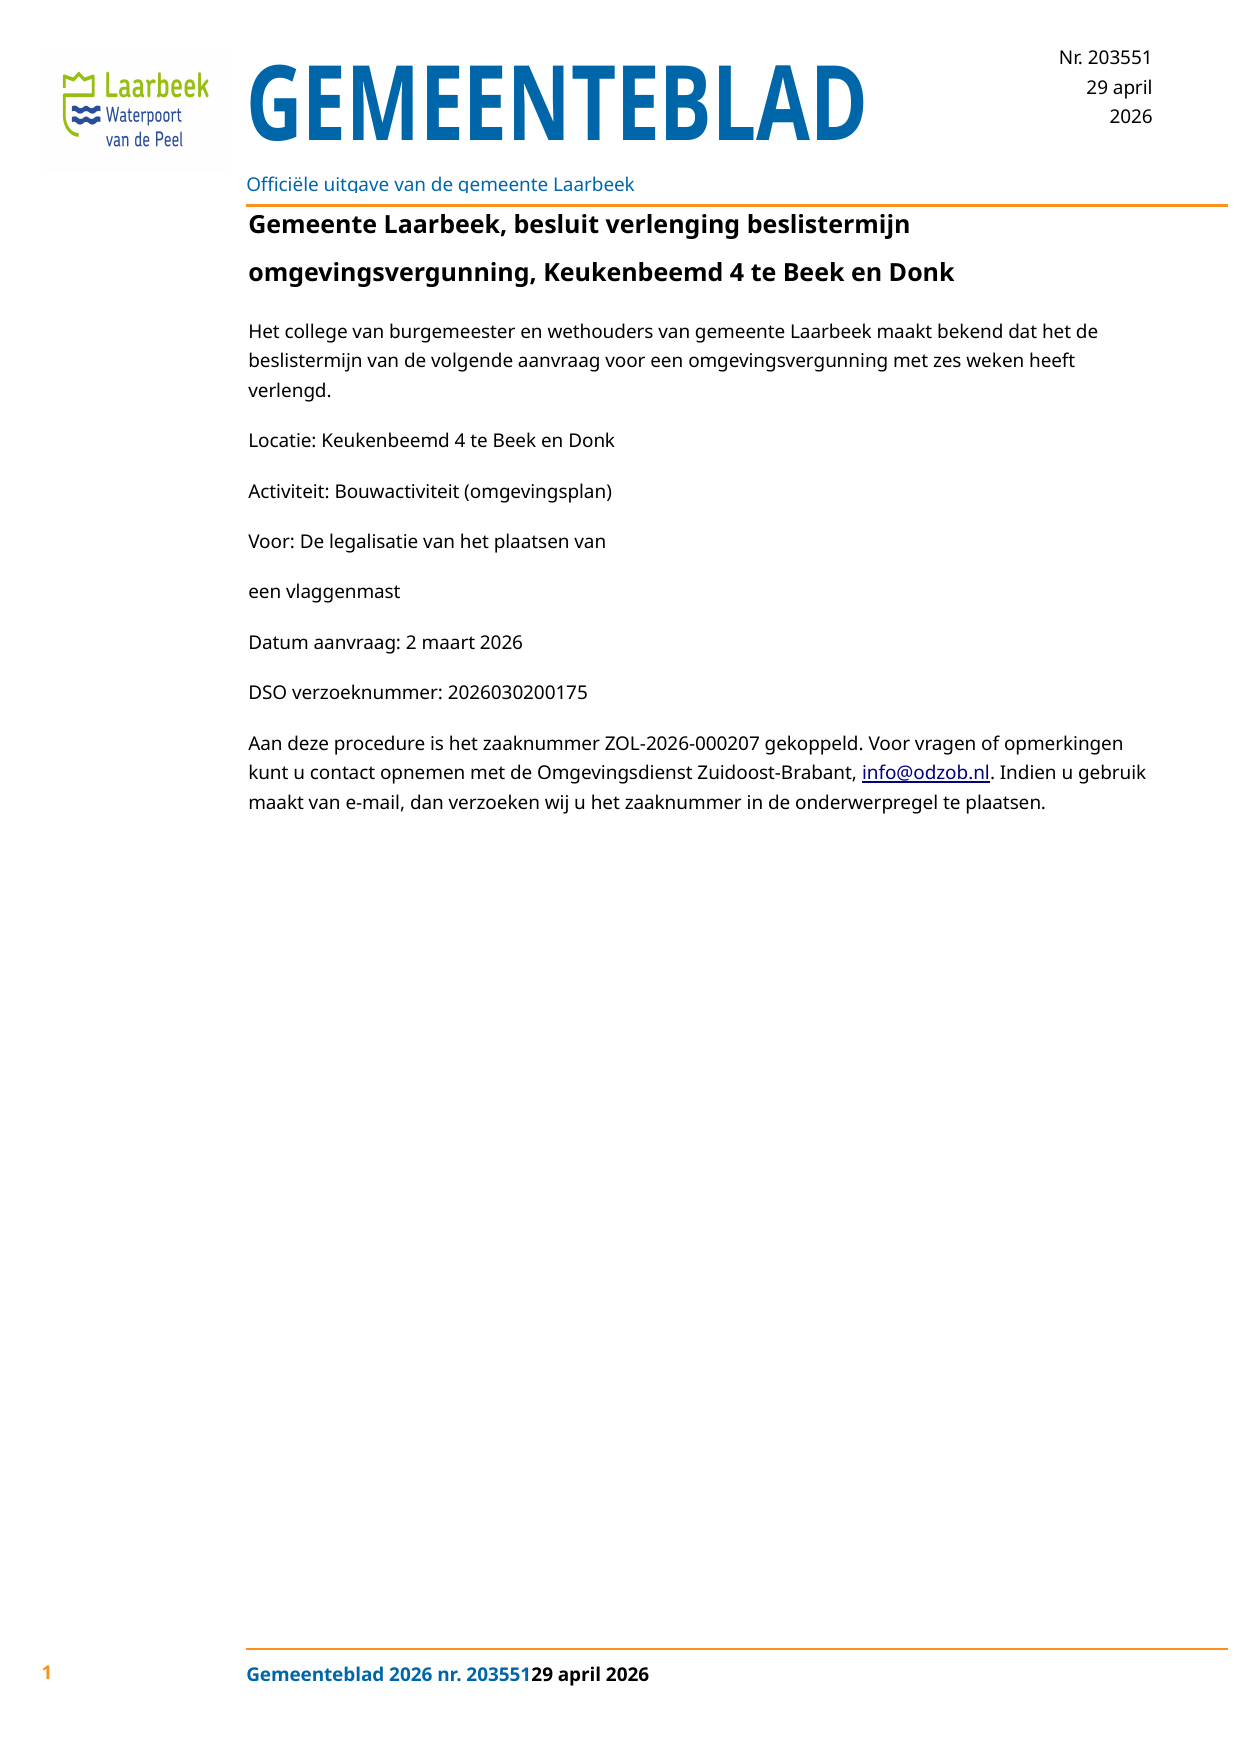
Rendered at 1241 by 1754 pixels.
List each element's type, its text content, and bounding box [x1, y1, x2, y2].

text Aan deze procedure is het zaaknummer ZOL-2026-000207 gekoppeld. Voor vragen of opmerkingen kunt u contact opnemen met de Omgevingsdienst Zuidoost-Brabant, info@odzob.nl. Indien u gebruik maakt van e-mail, dan verzoeken wij u het zaaknummer in de onderwerpregel te plaatsen. [248, 730, 1152, 815]
text Locatie: Keukenbeemd 4 te Beek en Donk [248, 427, 1152, 453]
text DSO verzoeknummer: 2026030200175 [248, 679, 1152, 705]
text Het college van burgemeester en wethouders van gemeente Laarbeek maakt bekend dat het de beslistermijn van de volgende aanvraag voor een omgevingsvergunning met zes weken heeft verlengd. [248, 318, 1152, 403]
text Voor: De legalisatie van het plaatsen van [248, 528, 1152, 554]
text Gemeente Laarbeek, besluit verlenging beslistermijn omgevingsvergunning, Keukenbeemd 4 te Beek en Donk [248, 207, 1152, 288]
text Datum aanvraag: 2 maart 2026 [248, 629, 1152, 655]
text een vlaggenmast [248, 579, 1152, 604]
text Activiteit: Bouwactiviteit (omgevingsplan) [248, 478, 1152, 504]
picture [41, 47, 231, 172]
